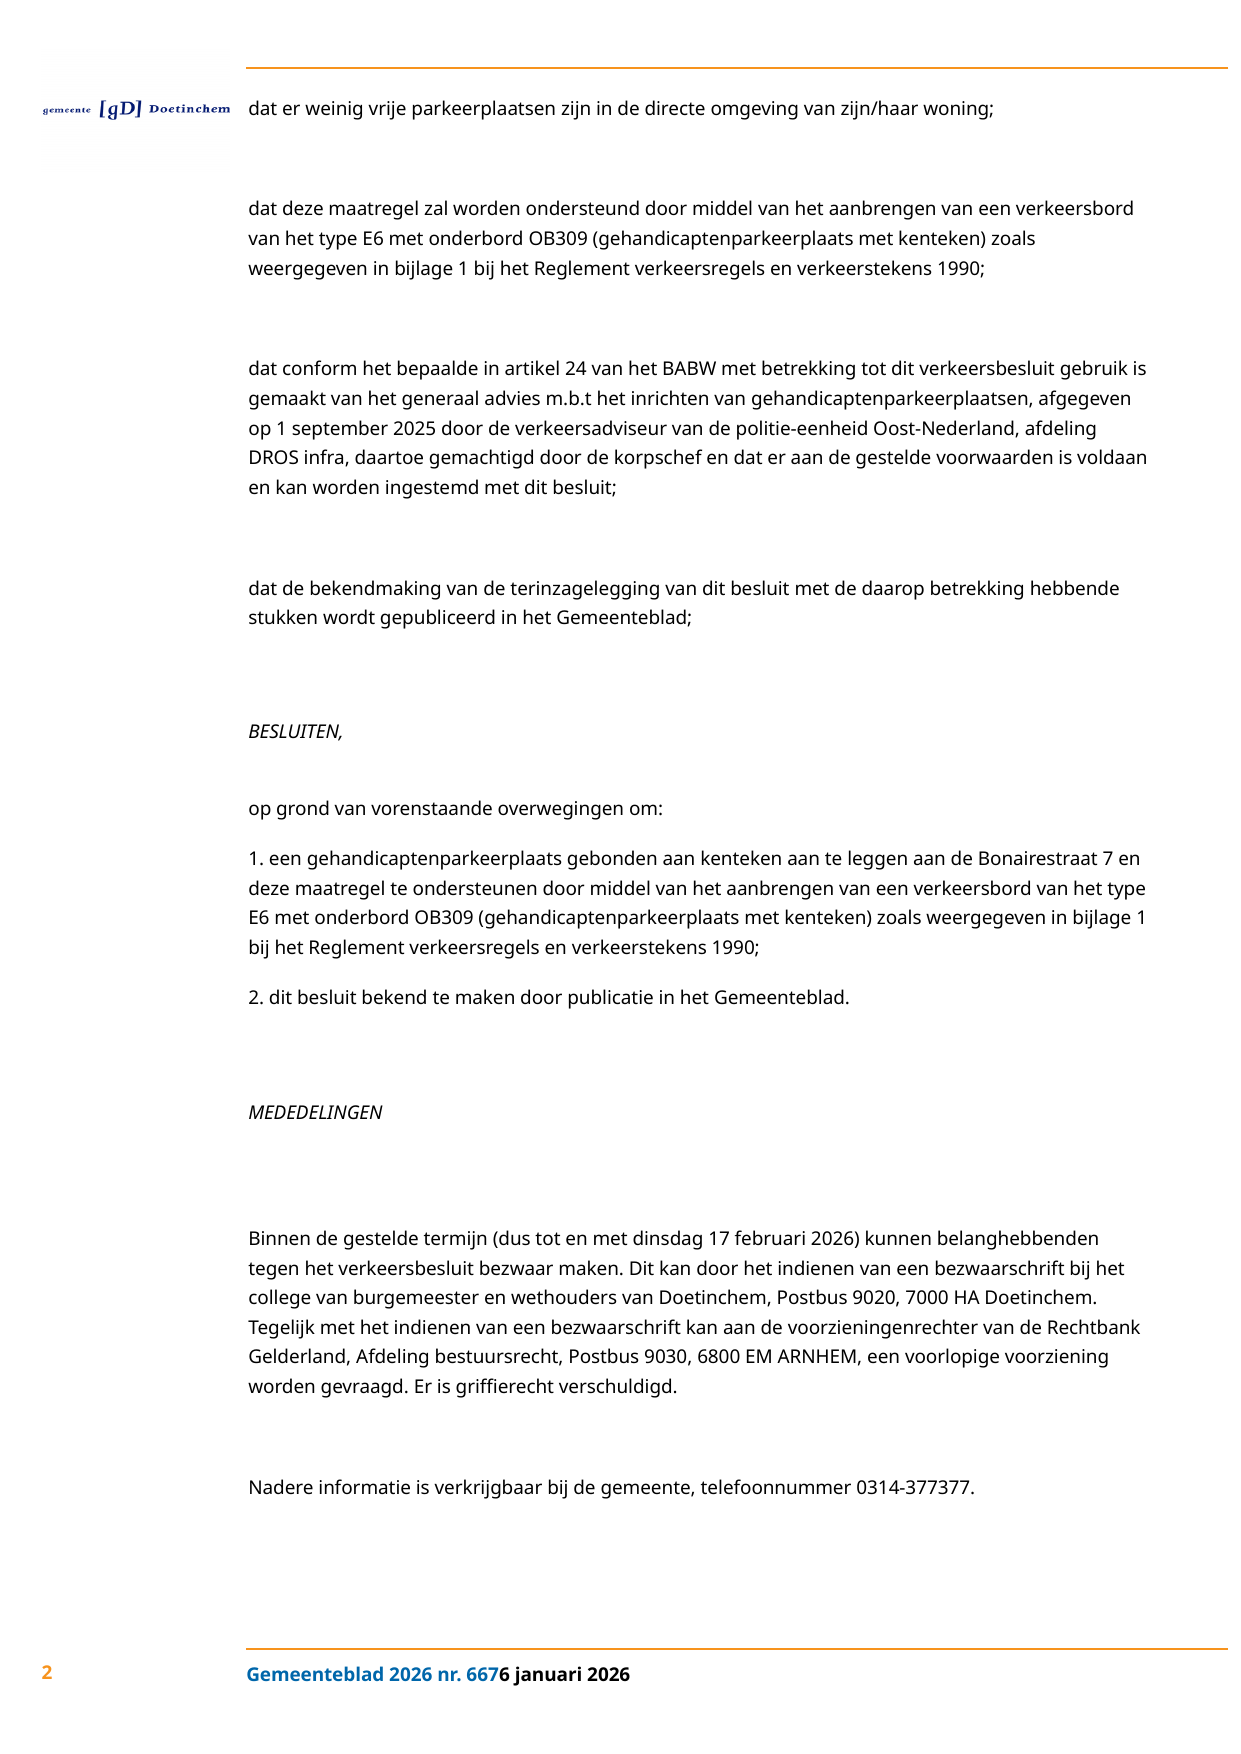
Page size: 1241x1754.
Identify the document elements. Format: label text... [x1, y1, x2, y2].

text MEDEDELINGEN [248, 1099, 1152, 1124]
text Binnen de gestelde termijn (dus tot en met dinsdag 17 februari 2026) kunnen belanghebbenden tegen het verkeersbesluit bezwaar maken. Dit kan door het indienen van een bezwaarschrift bij het college van burgemeester en wethouders van Doetinchem, Postbus 9020, 7000 HA Doetinchem. Tegelijk met het indienen van een bezwaarschrift kan aan de voorzieningenrechter van de Rechtbank Gelderland, Afdeling bestuursrecht, Postbus 9030, 6800 EM ARNHEM, een voorlopige voorziening worden gevraagd. Er is griffierecht verschuldigd. [248, 1225, 1152, 1399]
text dat conform het bepaalde in artikel 24 van het BABW met betrekking tot dit verkeersbesluit gebruik is gemaakt van het generaal advies m.b.t het inrichten van gehandicaptenparkeerplaatsen, afgegeven op 1 september 2025 door de verkeersadviseur van de politie-eenheid Oost-Nederland, afdeling DROS infra, daartoe gemachtigd door de korpschef en dat er aan de gestelde voorwaarden is voldaan en kan worden ingestemd met dit besluit; [248, 356, 1152, 500]
text Nadere informatie is verkrijgbaar bij de gemeente, telefoonnummer 0314-377377. [248, 1474, 1152, 1500]
text BESLUITEN, [248, 719, 1152, 744]
text dat er weinig vrije parkeerplaatsen zijn in de directe omgeving van zijn/haar woning; [248, 95, 1152, 121]
text dat de bekendmaking van de terinzagelegging van dit besluit met de daarop betrekking hebbende stukken wordt gepubliceerd in het Gemeenteblad; [248, 575, 1152, 630]
text op grond van vorenstaande overwegingen om: [248, 795, 1152, 821]
text 1. een gehandicaptenparkeerplaats gebonden aan kenteken aan te leggen aan de Bonairestraat 7 en deze maatregel te ondersteunen door middel van het aanbrengen van een verkeersbord van het type E6 met onderbord OB309 (gehandicaptenparkeerplaats met kenteken) zoals weergegeven in bijlage 1 bij het Reglement verkeersregels en verkeerstekens 1990; [248, 845, 1152, 960]
text dat deze maatregel zal worden ondersteund door middel van het aanbrengen van een verkeersbord van het type E6 met onderbord OB309 (gehandicaptenparkeerplaats met kenteken) zoals weergegeven in bijlage 1 bij het Reglement verkeersregels en verkeerstekens 1990; [248, 196, 1152, 281]
picture [41, 47, 231, 172]
text 2. dit besluit bekend te maken door publicatie in het Gemeenteblad. [248, 984, 1152, 1010]
